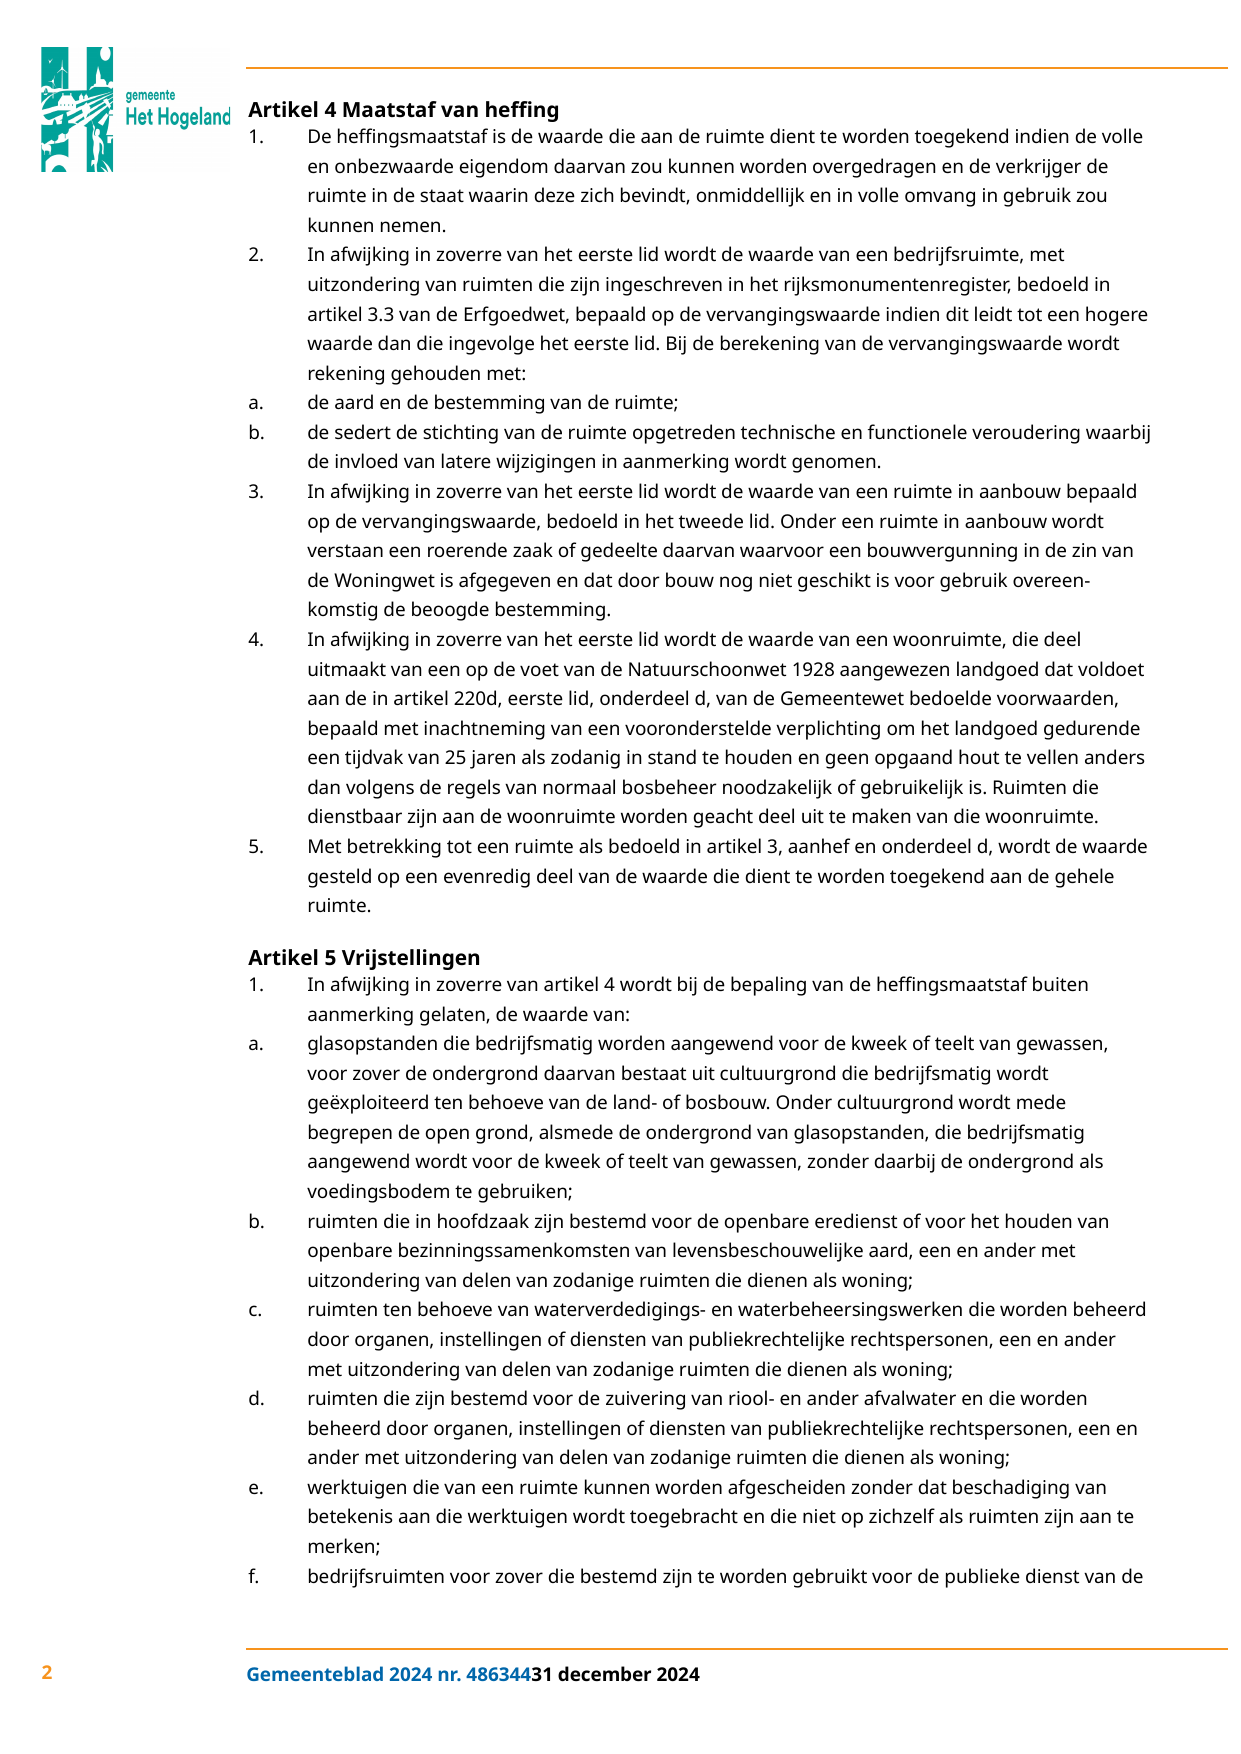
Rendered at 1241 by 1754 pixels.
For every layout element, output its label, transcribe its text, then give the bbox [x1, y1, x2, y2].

list glasopstanden die bedrijfsmatig worden aangewend voor de kweek of teelt van gewassen, voor zover de ondergrond daarvan bestaat uit cultuurgrond die bedrijfsmatig wordt geëxploiteerd ten behoeve van de land- of bosbouw. Onder cultuurgrond wordt mede begrepen de open grond, alsmede de ondergrond van glasopstanden, die bedrijfsmatig aangewend wordt voor de kweek of teelt van gewassen, zonder daarbij de ondergrond als voedingsbodem te gebruiken; [248, 1030, 1152, 1204]
list ruimten ten behoeve van waterverdedigings- en waterbeheersingswerken die worden beheerd door organen, instellingen of diensten van publiekrechtelijke rechtspersonen, een en ander met uitzondering van delen van zodanige ruimten die dienen als woning; [248, 1297, 1152, 1382]
list werktuigen die van een ruimte kunnen worden afgescheiden zonder dat beschadiging van betekenis aan die werktuigen wordt toegebracht en die niet op zichzelf als ruimten zijn aan te merken; [248, 1474, 1152, 1559]
list de sedert de stichting van de ruimte opgetreden technische en functionele veroudering waarbij de invloed van latere wijzigingen in aanmerking wordt genomen. [248, 419, 1152, 474]
list In afwijking in zoverre van het eerste lid wordt de waarde van een woonruimte, die deel uitmaakt van een op de voet van de Natuurschoonwet 1928 aangewezen landgoed dat voldoet aan de in artikel 220d, eerste lid, onderdeel d, van de Gemeentewet bedoelde voorwaarden, bepaald met inachtneming van een vooronderstelde verplichting om het landgoed gedurende een tijdvak van 25 jaren als zodanig in stand te houden en geen opgaand hout te vellen anders dan volgens de regels van normaal bosbeheer noodzakelijk of gebruikelijk is. Ruimten die dienstbaar zijn aan de woonruimte worden geacht deel uit te maken van die woonruimte. [248, 626, 1152, 829]
list In afwijking in zoverre van het eerste lid wordt de waarde van een ruimte in aanbouw bepaald op de vervangingswaarde, bedoeld in het tweede lid. Onder een ruimte in aanbouw wordt verstaan een roerende zaak of gedeelte daarvan waarvoor een bouwvergunning in de zin van de Woningwet is afgegeven en dat door bouw nog niet geschikt is voor gebruik overeen-komstig de beoogde bestemming. [248, 478, 1152, 622]
picture [41, 47, 231, 172]
list Met betrekking tot een ruimte als bedoeld in artikel 3, aanhef en onderdeel d, wordt de waarde gesteld op een evenredig deel van de waarde die dient te worden toegekend aan de gehele ruimte. [248, 833, 1152, 918]
text Artikel 4 Maatstaf van heffing [248, 95, 1152, 123]
list De heffingsmaatstaf is de waarde die aan de ruimte dient te worden toegekend indien de volle en onbezwaarde eigendom daarvan zou kunnen worden overgedragen en de verkrijger de ruimte in de staat waarin deze zich bevindt, onmiddellijk en in volle omvang in gebruik zou kunnen nemen. [248, 123, 1152, 238]
list de aard en de bestemming van de ruimte; [248, 389, 1152, 415]
list bedrijfsruimten voor zover die bestemd zijn te worden gebruikt voor de publieke dienst van de [248, 1563, 1152, 1589]
list ruimten die in hoofdzaak zijn bestemd voor de openbare eredienst of voor het houden van openbare bezinningssamenkomsten van levensbeschouwelijke aard, een en ander met uitzondering van delen van zodanige ruimten die dienen als woning; [248, 1208, 1152, 1293]
list ruimten die zijn bestemd voor de zuivering van riool- en ander afvalwater en die worden beheerd door organen, instellingen of diensten van publiekrechtelijke rechtspersonen, een en ander met uitzondering van delen van zodanige ruimten die dienen als woning; [248, 1385, 1152, 1470]
list In afwijking in zoverre van het eerste lid wordt de waarde van een bedrijfsruimte, met uitzondering van ruimten die zijn ingeschreven in het rijksmonumentenregister, bedoeld in artikel 3.3 van de Erfgoedwet, bepaald op de vervangingswaarde indien dit leidt tot een hogere waarde dan die ingevolge het eerste lid. Bij de berekening van de vervangingswaarde wordt rekening gehouden met: [248, 242, 1152, 386]
list In afwijking in zoverre van artikel 4 wordt bij de bepaling van de heffingsmaatstaf buiten aanmerking gelaten, de waarde van: [248, 971, 1152, 1027]
text Artikel 5 Vrijstellingen [248, 943, 1152, 971]
